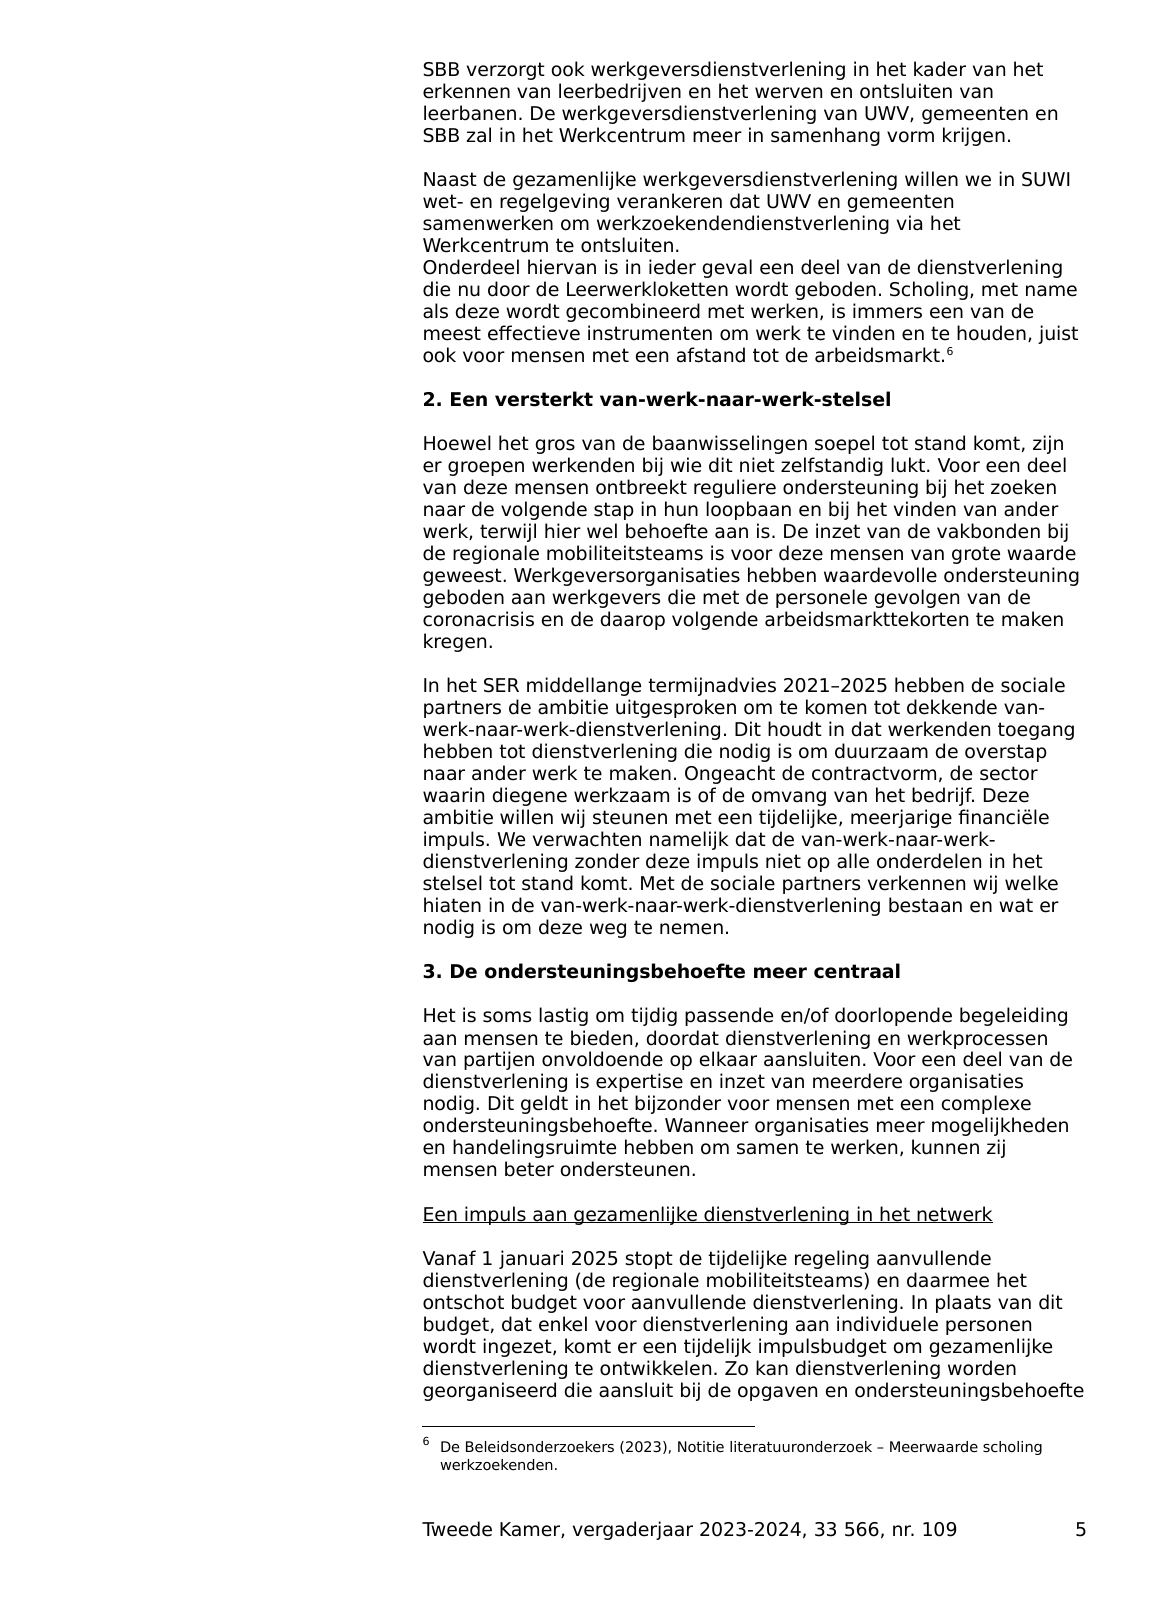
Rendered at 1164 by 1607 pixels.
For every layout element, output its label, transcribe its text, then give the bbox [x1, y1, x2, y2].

text Vanaf 1 januari 2025 stopt de tijdelijke regeling aanvullende dienstverlening (de regionale mobiliteitsteams) en daarmee het ontschot budget voor aanvullende dienstverlening. In plaats van dit budget, dat enkel voor dienstverlening aan individuele personen wordt ingezet, komt er een tijdelijk impulsbudget om gezamenlijke dienstverlening te ontwikkelen. Zo kan dienstverlening worden georganiseerd die aansluit bij de opgaven en ondersteuningsbehoefte [422, 1248, 1087, 1401]
text De Beleidsonderzoekers (2023), Notitie literatuuronderzoek – Meerwaarde scholing werkzoekenden. [422, 1435, 1087, 1474]
text Onderdeel hiervan is in ieder geval een deel van de dienstverlening die nu door de Leerwerkloketten wordt geboden. Scholing, met name als deze wordt gecombineerd met werken, is immers een van de meest effectieve instrumenten om werk te vinden en te houden, juist ook voor mensen met een afstand tot de arbeidsmarkt. [422, 257, 1087, 367]
text SBB verzorgt ook werkgeversdienstverlening in het kader van het erkennen van leerbedrijven en het werven en ontsluiten van leerbanen. De werkgeversdienstverlening van UWV, gemeenten en SBB zal in het Werkcentrum meer in samenhang vorm krijgen. [422, 59, 1087, 147]
text Het is soms lastig om tijdig passende en/of doorlopende begeleiding aan mensen te bieden, doordat dienstverlening en werkprocessen van partijen onvoldoende op elkaar aansluiten. Voor een deel van de dienstverlening is expertise en inzet van meerdere organisaties nodig. Dit geldt in het bijzonder voor mensen met een complexe ondersteuningsbehoefte. Wanneer organisaties meer mogelijkheden en handelingsruimte hebben om samen te werken, kunnen zij mensen beter ondersteunen. [422, 1005, 1087, 1181]
subtitle 3. De ondersteuningsbehoefte meer centraal [422, 961, 1087, 983]
text Naast de gezamenlijke werkgeversdienstverlening willen we in SUWI wet- en regelgeving verankeren dat UWV en gemeenten samenwerken om werkzoekendendienstverlening via het Werkcentrum te ontsluiten. [422, 169, 1087, 257]
subtitle 2. Een versterkt van-werk-naar-werk-stelsel [422, 389, 1087, 411]
text In het SER middellange termijnadvies 2021–2025 hebben de sociale partners de ambitie uitgesproken om te komen tot dekkende van-werk-naar-werk-dienstverlening. Dit houdt in dat werkenden toegang hebben tot dienstverlening die nodig is om duurzaam de overstap naar ander werk te maken. Ongeacht de contractvorm, de sector waarin diegene werkzaam is of de omvang van het bedrijf. Deze ambitie willen wij steunen met een tijdelijke, meerjarige financiële impuls. We verwachten namelijk dat de van-werk-naar-werk-dienstverlening zonder deze impuls niet op alle onderdelen in het stelsel tot stand komt. Met de sociale partners verkennen wij welke hiaten in de van-werk-naar-werk-dienstverlening bestaan en wat er nodig is om deze weg te nemen. [422, 675, 1087, 939]
text Hoewel het gros van de baanwisselingen soepel tot stand komt, zijn er groepen werkenden bij wie dit niet zelfstandig lukt. Voor een deel van deze mensen ontbreekt reguliere ondersteuning bij het zoeken naar de volgende stap in hun loopbaan en bij het vinden van ander werk, terwijl hier wel behoefte aan is. De inzet van de vakbonden bij de regionale mobiliteitsteams is voor deze mensen van grote waarde geweest. Werkgeversorganisaties hebben waardevolle ondersteuning geboden aan werkgevers die met de personele gevolgen van de coronacrisis en de daarop volgende arbeidsmarkttekorten te maken kregen. [422, 433, 1087, 653]
subtitle Een impuls aan gezamenlijke dienstverlening in het netwerk [422, 1203, 1087, 1225]
